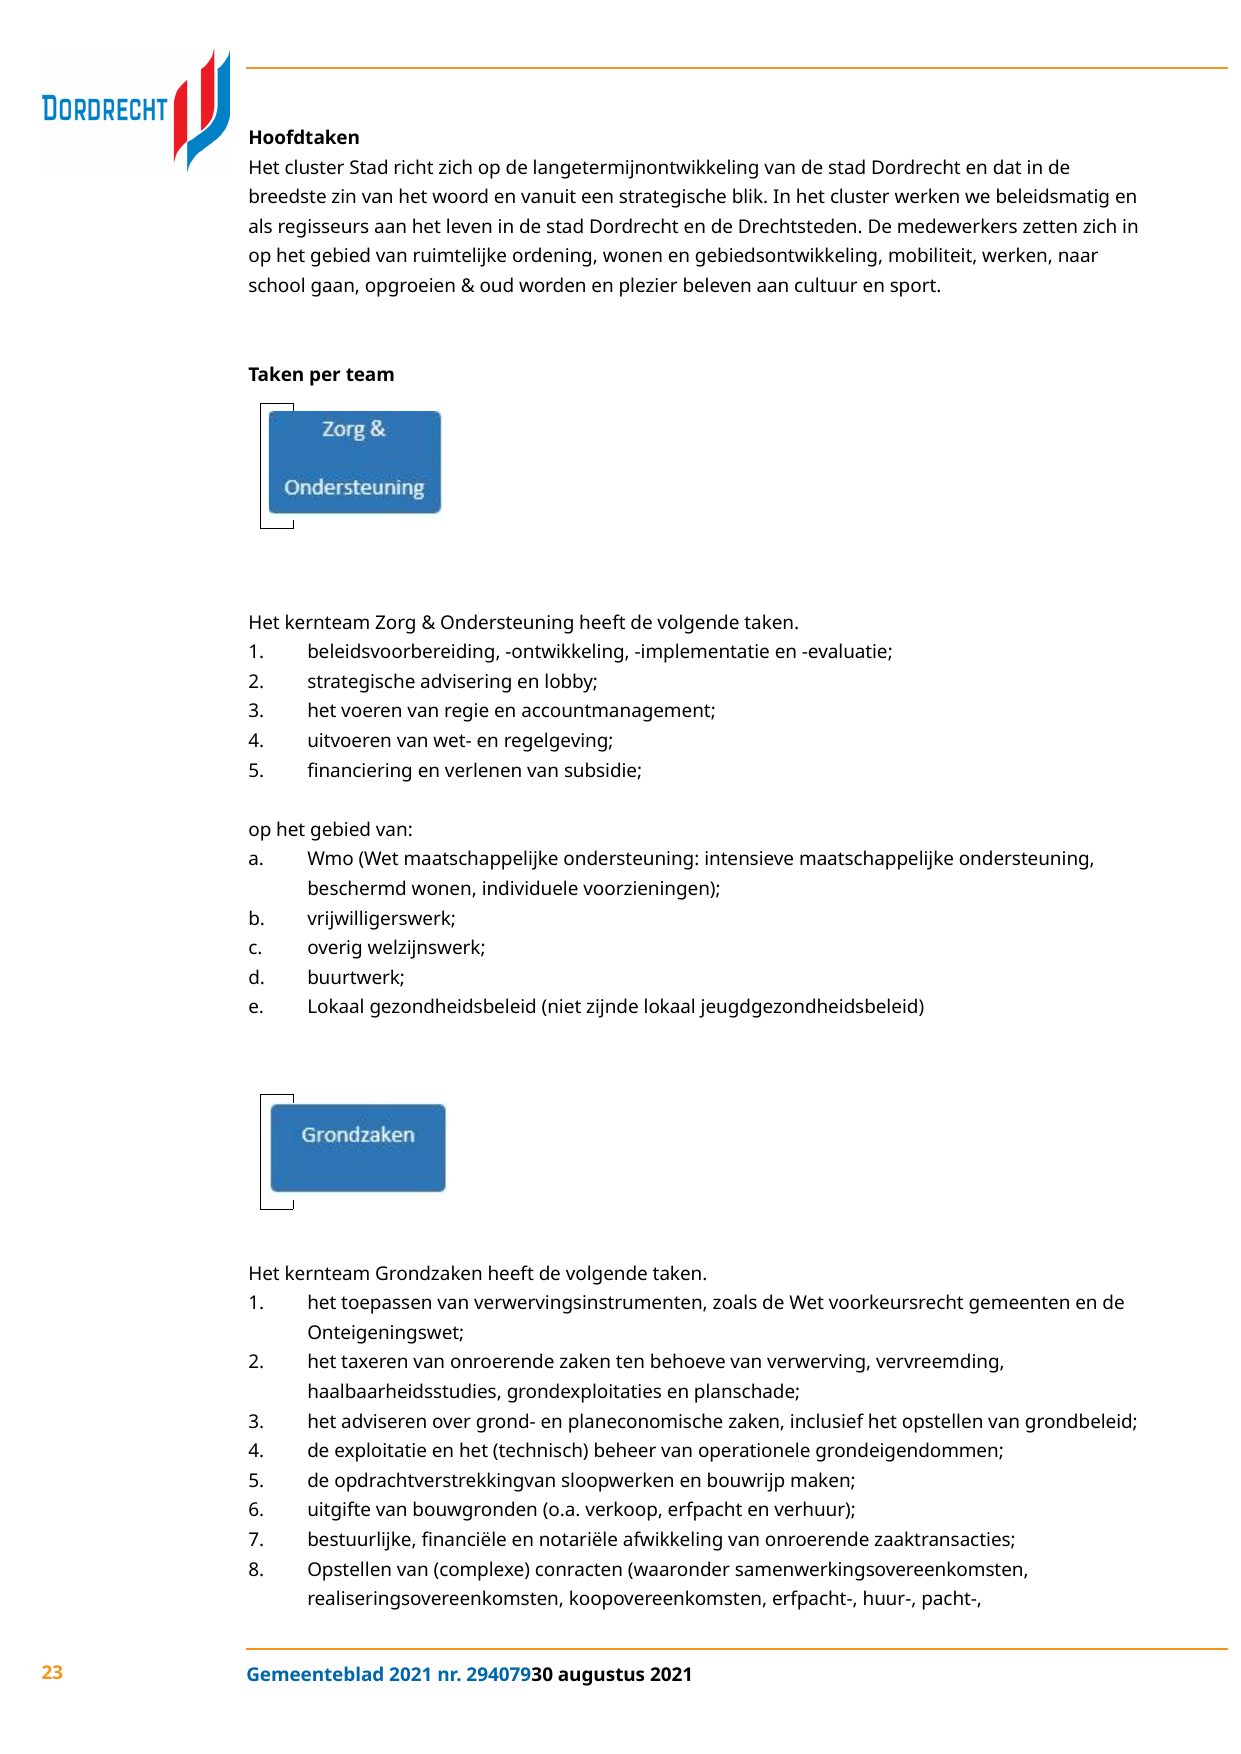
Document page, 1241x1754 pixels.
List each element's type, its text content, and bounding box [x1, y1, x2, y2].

list het taxeren van onroerende zaken ten behoeve van verwerving, vervreemding, haalbaarheidsstudies, grondexploitaties en planschade; [248, 1349, 1152, 1404]
text op het gebied van: [248, 816, 1152, 842]
list overig welzijnswerk; [248, 934, 1152, 960]
list het voeren van regie en accountmanagement; [248, 698, 1152, 723]
list buurtwerk; [248, 964, 1152, 990]
list de opdrachtverstrekkingvan sloopwerken en bouwrijp maken; [248, 1467, 1152, 1493]
text Het kernteam Grondzaken heeft de volgende taken. [248, 1260, 1152, 1286]
list uitgifte van bouwgronden (o.a. verkoop, erfpacht en verhuur); [248, 1497, 1152, 1522]
list het toepassen van verwervingsinstrumenten, zoals de Wet voorkeursrecht gemeenten en de Onteigeningswet; [248, 1289, 1152, 1345]
list vrijwilligerswerk; [248, 905, 1152, 931]
list Wmo (Wet maatschappelijke ondersteuning: intensieve maatschappelijke ondersteuning, beschermd wonen, individuele voorzieningen); [248, 846, 1152, 901]
list de exploitatie en het (technisch) beheer van operationele grondeigendommen; [248, 1437, 1152, 1463]
list financiering en verlenen van subsidie; [248, 757, 1152, 783]
text Hoofdtaken [248, 124, 1152, 150]
text Het kernteam Zorg & Ondersteuning heeft de volgende taken. [248, 609, 1152, 635]
list Opstellen van (complexe) conracten (waaronder samenwerkingsovereenkomsten, realiseringsovereenkomsten, koopovereenkomsten, erfpacht-, huur-, pacht-, [248, 1556, 1152, 1611]
picture [268, 411, 446, 520]
picture [268, 1103, 449, 1200]
list bestuurlijke, financiële en notariële afwikkeling van onroerende zaaktransacties; [248, 1526, 1152, 1552]
list strategische advisering en lobby; [248, 668, 1152, 694]
text Het cluster Stad richt zich op de langetermijnontwikkeling van de stad Dordrecht en dat in de breedste zin van het woord en vanuit een strategische blik. In het cluster werken we beleidsmatig en als regisseurs aan het leven in de stad Dordrecht en de Drechtsteden. De medewerkers zetten zich in op het gebied van ruimtelijke ordening, wonen en gebiedsontwikkeling, mobiliteit, werken, naar school gaan, opgroeien & oud worden en plezier beleven aan cultuur en sport. [248, 154, 1152, 298]
picture [41, 47, 231, 172]
text Taken per team [248, 361, 1152, 387]
list uitvoeren van wet- en regelgeving; [248, 727, 1152, 753]
list het adviseren over grond- en planeconomische zaken, inclusief het opstellen van grondbeleid; [248, 1408, 1152, 1433]
list beleidsvoorbereiding, -ontwikkeling, -implementatie en -evaluatie; [248, 638, 1152, 664]
list Lokaal gezondheidsbeleid (niet zijnde lokaal jeugdgezondheidsbeleid) [248, 993, 1152, 1019]
